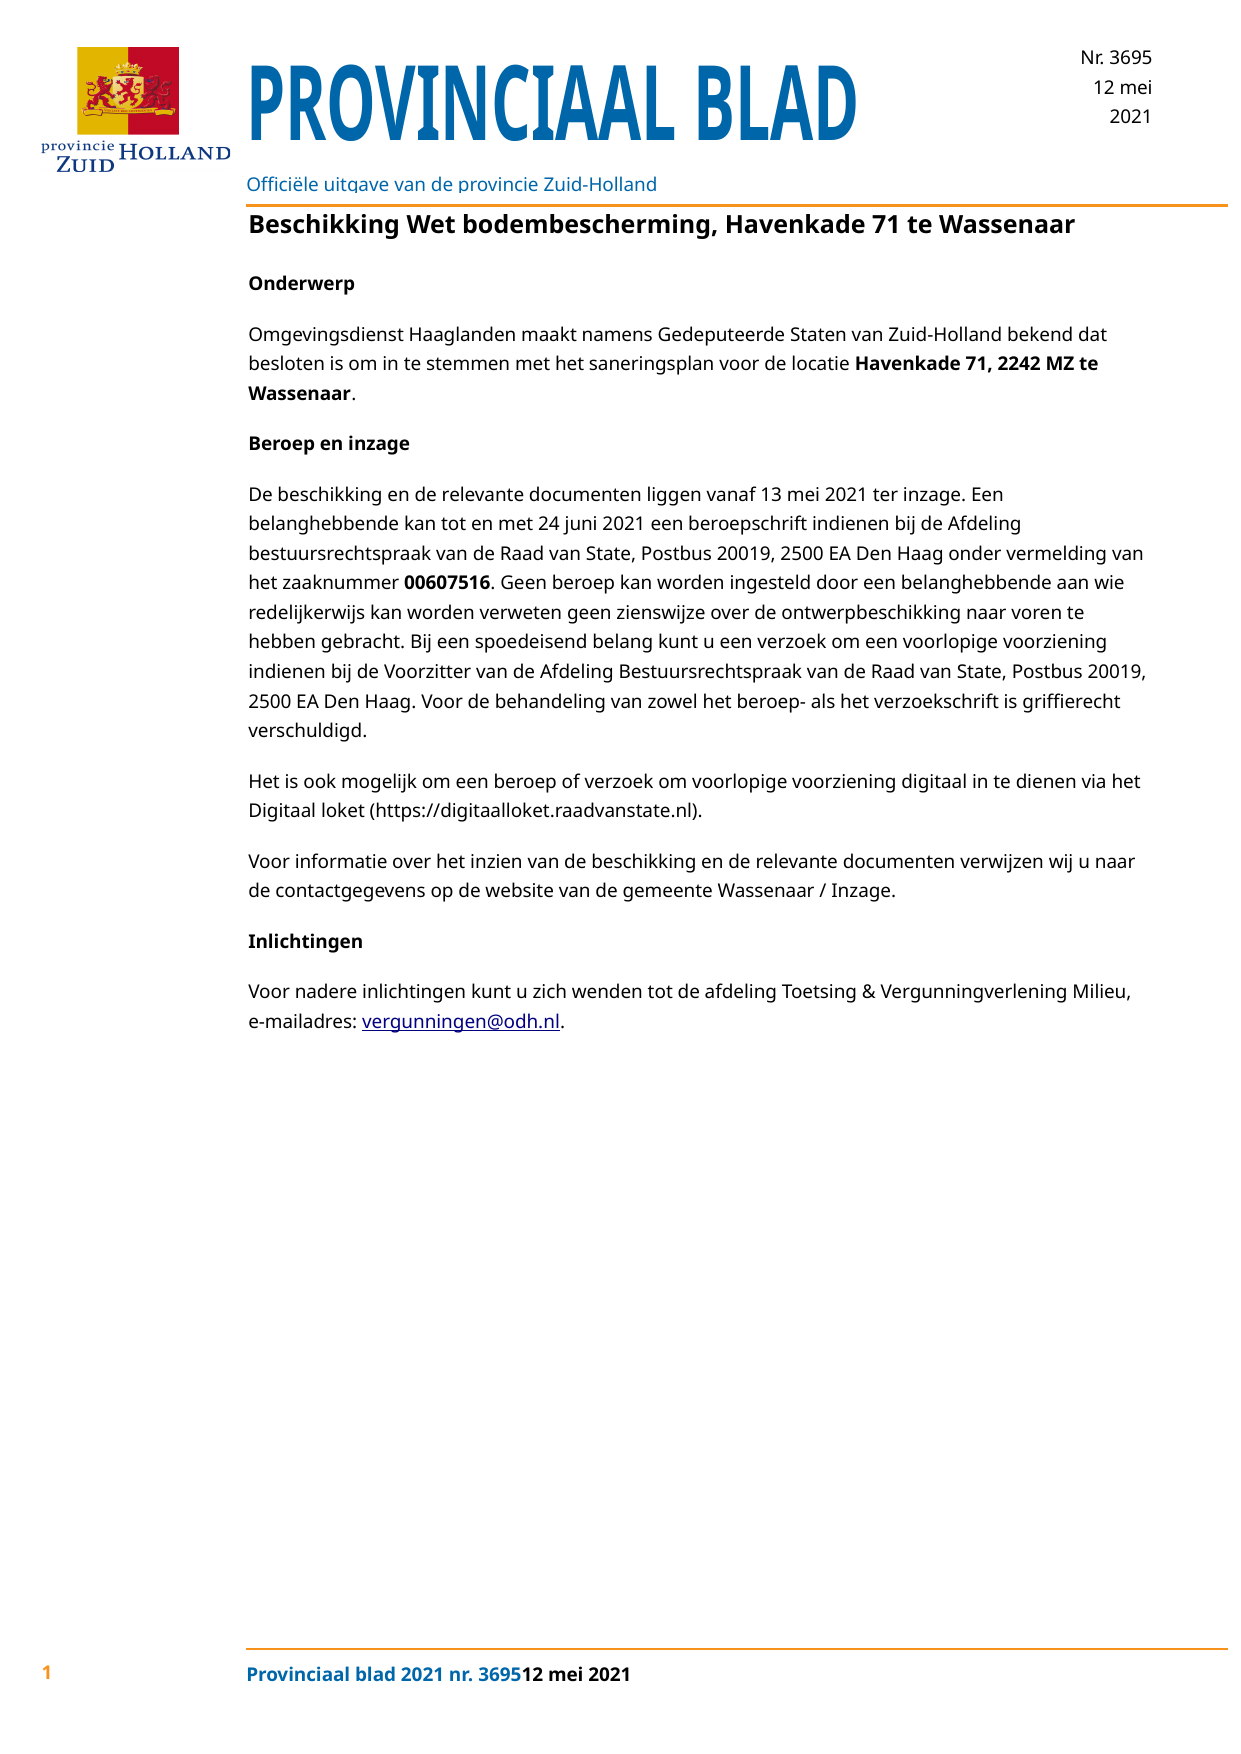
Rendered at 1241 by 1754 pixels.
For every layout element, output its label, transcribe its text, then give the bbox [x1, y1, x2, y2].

picture [41, 47, 231, 172]
text Voor informatie over het inzien van de beschikking en de relevante documenten verwijzen wij u naar de contactgegevens op de website van de gemeente Wassenaar / Inzage. [248, 848, 1152, 903]
text Inlichtingen [248, 928, 1152, 953]
text De beschikking en de relevante documenten liggen vanaf 13 mei 2021 ter inzage. Een belanghebbende kan tot en met 24 juni 2021 een beroepschrift indienen bij de Afdeling bestuursrechtspraak van de Raad van State, Postbus 20019, 2500 EA Den Haag onder vermelding van het zaaknummer 00607516. Geen beroep kan worden ingesteld door een belanghebbende aan wie redelijkerwijs kan worden verweten geen zienswijze over de ontwerpbeschikking naar voren te hebben gebracht. Bij een spoedeisend belang kunt u een verzoek om een voorlopige voorziening indienen bij de Voorzitter van de Afdeling Bestuursrechtspraak van de Raad van State, Postbus 20019, 2500 EA Den Haag. Voor de behandeling van zowel het beroep- als het verzoekschrift is griffierecht verschuldigd. [248, 481, 1152, 743]
text Onderwerp [248, 270, 1152, 296]
text Omgevingsdienst Haaglanden maakt namens Gedeputeerde Staten van Zuid-Holland bekend dat besloten is om in te stemmen met het saneringsplan voor de locatie Havenkade 71, 2242 MZ te Wassenaar. [248, 321, 1152, 406]
text Beschikking Wet bodembescherming, Havenkade 71 te Wassenaar [248, 207, 1152, 241]
text Voor nadere inlichtingen kunt u zich wenden tot de afdeling Toetsing & Vergunningverlening Milieu, e-mailadres: vergunningen@odh.nl. [248, 978, 1152, 1033]
text Het is ook mogelijk om een beroep of verzoek om voorlopige voorziening digitaal in te dienen via het Digitaal loket (https://digitaalloket.raadvanstate.nl). [248, 768, 1152, 823]
text Beroep en inzage [248, 430, 1152, 456]
